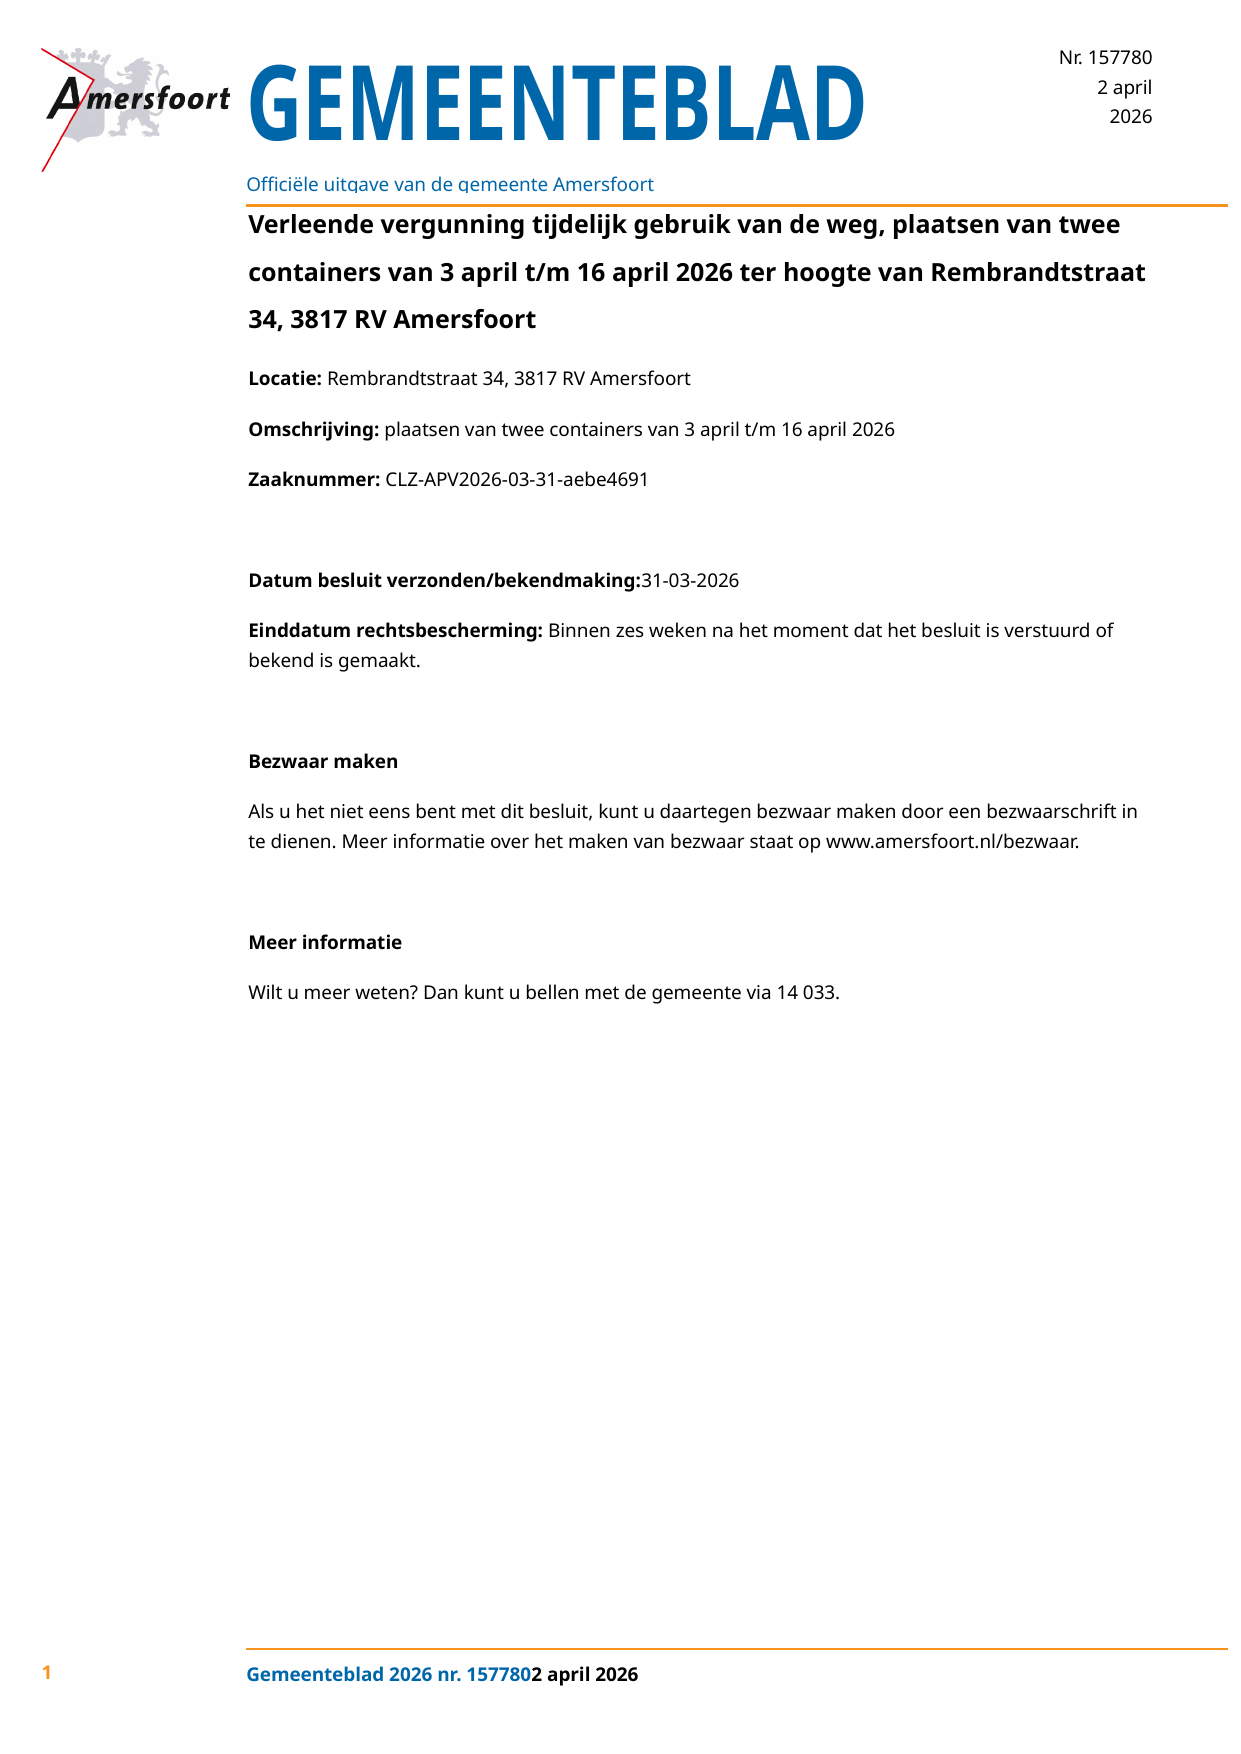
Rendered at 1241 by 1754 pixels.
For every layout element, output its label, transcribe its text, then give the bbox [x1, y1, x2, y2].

text Locatie: Rembrandtstraat 34, 3817 RV Amersfoort [248, 366, 1152, 391]
text Datum besluit verzonden/bekendmaking:31-03-2026 [248, 567, 1152, 593]
text Zaaknummer: CLZ-APV2026-03-31-aebe4691 [248, 466, 1152, 492]
text Meer informatie [248, 929, 1152, 954]
picture [41, 47, 231, 172]
text Bezwaar maken [248, 748, 1152, 774]
text Einddatum rechtsbescherming: Binnen zes weken na het moment dat het besluit is verstuurd of bekend is gemaakt. [248, 618, 1152, 673]
text Omschrijving: plaatsen van twee containers van 3 april t/m 16 april 2026 [248, 416, 1152, 442]
text Wilt u meer weten? Dan kunt u bellen met de gemeente via 14 033. [248, 979, 1152, 1005]
text Als u het niet eens bent met dit besluit, kunt u daartegen bezwaar maken door een bezwaarschrift in te dienen. Meer informatie over het maken van bezwaar staat op www.amersfoort.nl/bezwaar. [248, 798, 1152, 854]
text Verleende vergunning tijdelijk gebruik van de weg, plaatsen van twee containers van 3 april t/m 16 april 2026 ter hoogte van Rembrandtstraat 34, 3817 RV Amersfoort [248, 207, 1152, 336]
